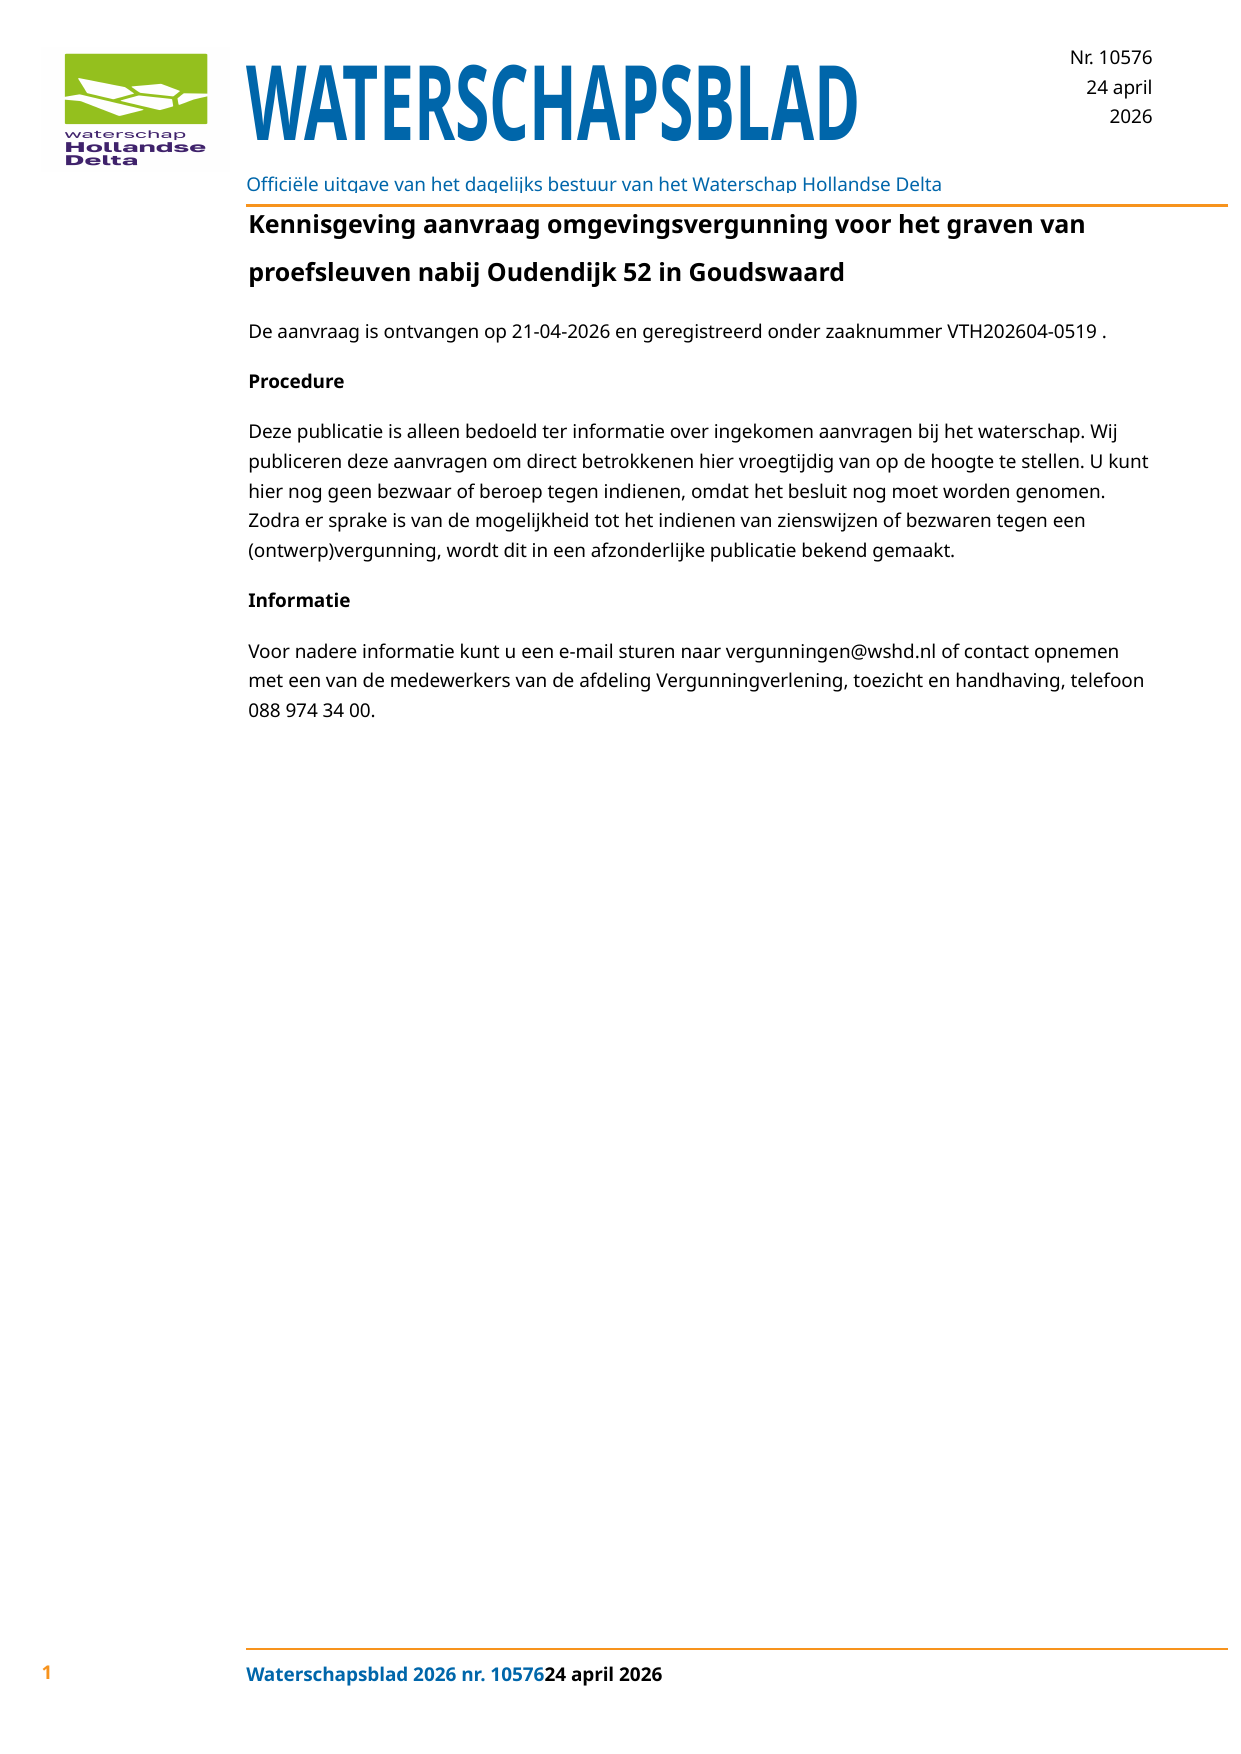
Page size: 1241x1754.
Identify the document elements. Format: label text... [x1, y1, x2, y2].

text Procedure [248, 368, 1152, 394]
text Deze publicatie is alleen bedoeld ter informatie over ingekomen aanvragen bij het waterschap. Wij publiceren deze aanvragen om direct betrokkenen hier vroegtijdig van op de hoogte te stellen. U kunt hier nog geen bezwaar of beroep tegen indienen, omdat het besluit nog moet worden genomen. Zodra er sprake is van de mogelijkheid tot het indienen van zienswijzen of bezwaren tegen een (ontwerp)vergunning, wordt dit in een afzonderlijke publicatie bekend gemaakt. [248, 419, 1152, 563]
text Informatie [248, 587, 1152, 613]
text De aanvraag is ontvangen op 21-04-2026 en geregistreerd onder zaaknummer VTH202604-0519 . [248, 318, 1152, 344]
text Kennisgeving aanvraag omgevingsvergunning voor het graven van proefsleuven nabij Oudendijk 52 in Goudswaard [248, 207, 1152, 288]
picture [41, 47, 231, 172]
text Voor nadere informatie kunt u een e-mail sturen naar vergunningen@wshd.nl of contact opnemen met een van de medewerkers van de afdeling Vergunningverlening, toezicht en handhaving, telefoon 088 974 34 00. [248, 638, 1152, 723]
